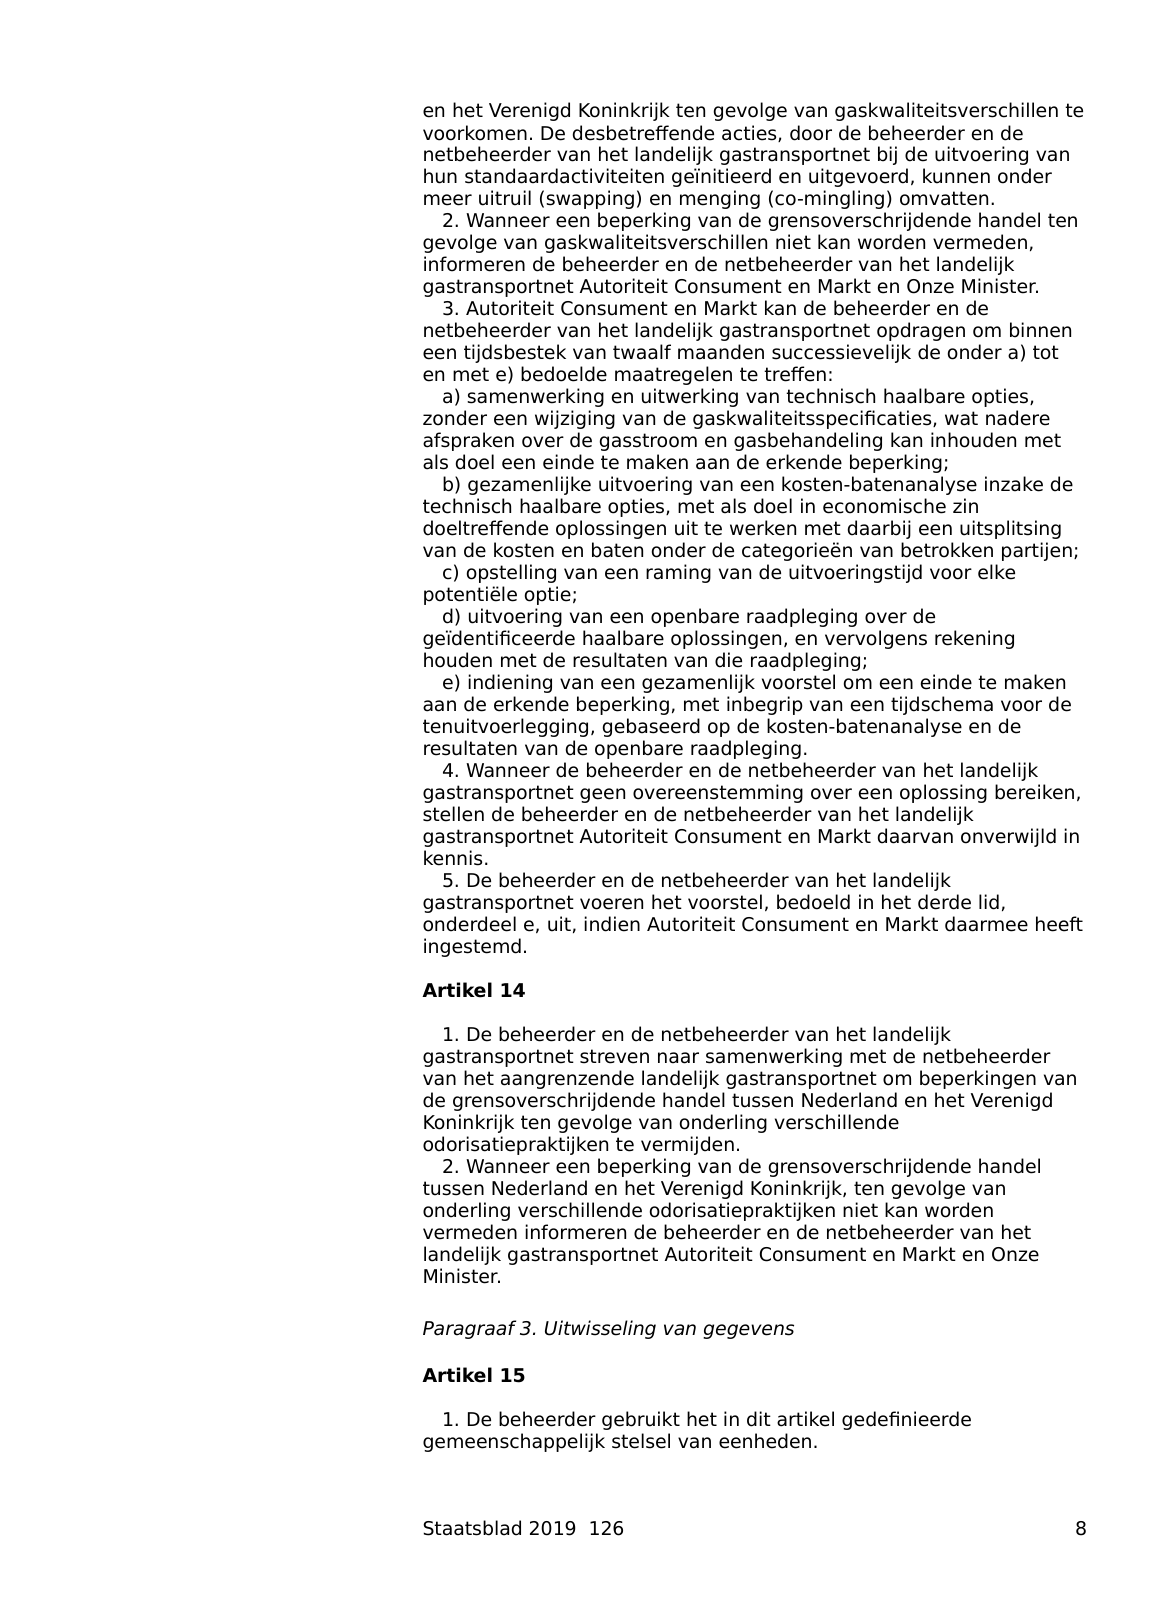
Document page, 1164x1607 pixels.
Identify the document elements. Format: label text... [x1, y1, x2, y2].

subtitle Paragraaf 3. Uitwisseling van gegevens [422, 1318, 1087, 1340]
text 1. De beheerder gebruikt het in dit artikel gedefinieerde gemeenschappelijk stelsel van eenheden. [422, 1409, 1087, 1453]
text a) samenwerking en uitwerking van technisch haalbare opties, zonder een wijziging van de gaskwaliteitsspecificaties, wat nadere afspraken over de gasstroom en gasbehandeling kan inhouden met als doel een einde te maken aan de erkende beperking; [422, 386, 1087, 474]
text en het Verenigd Koninkrijk ten gevolge van gaskwaliteitsverschillen te voorkomen. De desbetreffende acties, door de beheerder en de netbeheerder van het landelijk gastransportnet bij de uitvoering van hun standaardactiviteiten geïnitieerd en uitgevoerd, kunnen onder meer uitruil (swapping) en menging (co-mingling) omvatten. [422, 100, 1087, 210]
text 4. Wanneer de beheerder en de netbeheerder van het landelijk gastransportnet geen overeenstemming over een oplossing bereiken, stellen de beheerder en de netbeheerder van het landelijk gastransportnet Autoriteit Consument en Markt daarvan onverwijld in kennis. [422, 760, 1087, 870]
subtitle Artikel 14 [422, 980, 1087, 1002]
text e) indiening van een gezamenlijk voorstel om een einde te maken aan de erkende beperking, met inbegrip van een tijdschema voor de tenuitvoerlegging, gebaseerd op de kosten-batenanalyse en de resultaten van de openbare raadpleging. [422, 672, 1087, 760]
text 2. Wanneer een beperking van de grensoverschrijdende handel ten gevolge van gaskwaliteitsverschillen niet kan worden vermeden, informeren de beheerder en de netbeheerder van het landelijk gastransportnet Autoriteit Consument en Markt en Onze Minister. [422, 210, 1087, 298]
text 1. De beheerder en de netbeheerder van het landelijk gastransportnet streven naar samenwerking met de netbeheerder van het aangrenzende landelijk gastransportnet om beperkingen van de grensoverschrijdende handel tussen Nederland en het Verenigd Koninkrijk ten gevolge van onderling verschillende odorisatiepraktijken te vermijden. [422, 1024, 1087, 1156]
text 3. Autoriteit Consument en Markt kan de beheerder en de netbeheerder van het landelijk gastransportnet opdragen om binnen een tijdsbestek van twaalf maanden successievelijk de onder a) tot en met e) bedoelde maatregelen te treffen: [422, 298, 1087, 386]
subtitle Artikel 15 [422, 1365, 1087, 1387]
text 5. De beheerder en de netbeheerder van het landelijk gastransportnet voeren het voorstel, bedoeld in het derde lid, onderdeel e, uit, indien Autoriteit Consument en Markt daarmee heeft ingestemd. [422, 870, 1087, 958]
text d) uitvoering van een openbare raadpleging over de geïdentificeerde haalbare oplossingen, en vervolgens rekening houden met de resultaten van die raadpleging; [422, 606, 1087, 672]
text b) gezamenlijke uitvoering van een kosten-batenanalyse inzake de technisch haalbare opties, met als doel in economische zin doeltreffende oplossingen uit te werken met daarbij een uitsplitsing van de kosten en baten onder de categorieën van betrokken partijen; [422, 474, 1087, 562]
text 2. Wanneer een beperking van de grensoverschrijdende handel tussen Nederland en het Verenigd Koninkrijk, ten gevolge van onderling verschillende odorisatiepraktijken niet kan worden vermeden informeren de beheerder en de netbeheerder van het landelijk gastransportnet Autoriteit Consument en Markt en Onze Minister. [422, 1156, 1087, 1288]
text c) opstelling van een raming van de uitvoeringstijd voor elke potentiële optie; [422, 562, 1087, 606]
